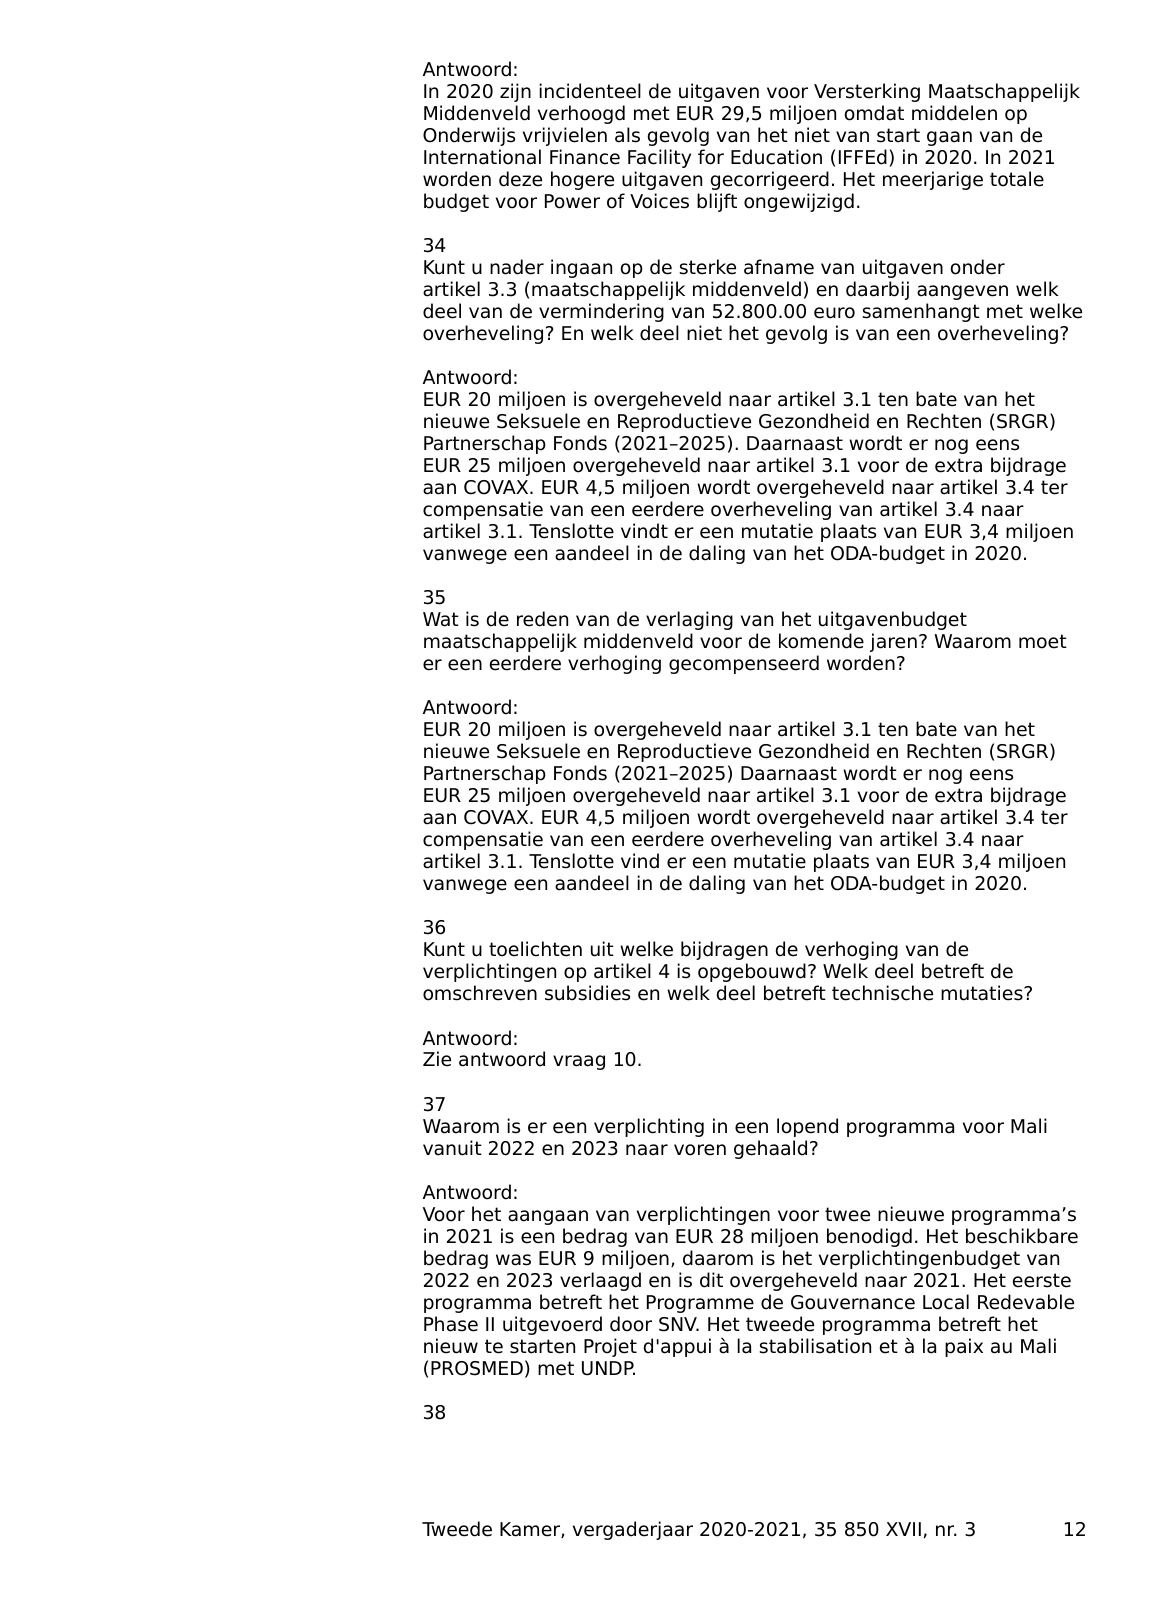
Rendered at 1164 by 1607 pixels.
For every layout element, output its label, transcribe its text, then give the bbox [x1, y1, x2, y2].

text EUR 20 miljoen is overgeheveld naar artikel 3.1 ten bate van het nieuwe Seksuele en Reproductieve Gezondheid en Rechten (SRGR) Partnerschap Fonds (2021–2025) Daarnaast wordt er nog eens EUR 25 miljoen overgeheveld naar artikel 3.1 voor de extra bijdrage aan COVAX. EUR 4,5 miljoen wordt overgeheveld naar artikel 3.4 ter compensatie van een eerdere overheveling van artikel 3.4 naar artikel 3.1. Tenslotte vind er een mutatie plaats van EUR 3,4 miljoen vanwege een aandeel in de daling van het ODA-budget in 2020. [422, 719, 1087, 895]
text Antwoord: [422, 1027, 1087, 1049]
text 38 [422, 1402, 1087, 1424]
text Kunt u nader ingaan op de sterke afname van uitgaven onder artikel 3.3 (maatschappelijk middenveld) en daarbij aangeven welk deel van de vermindering van 52.800.00 euro samenhangt met welke overheveling? En welk deel niet het gevolg is van een overheveling? [422, 257, 1087, 345]
text 36 [422, 917, 1087, 939]
text 34 [422, 235, 1087, 257]
text Waarom is er een verplichting in een lopend programma voor Mali vanuit 2022 en 2023 naar voren gehaald? [422, 1116, 1087, 1159]
text 37 [422, 1093, 1087, 1116]
text In 2020 zijn incidenteel de uitgaven voor Versterking Maatschappelijk Middenveld verhoogd met EUR 29,5 miljoen omdat middelen op Onderwijs vrijvielen als gevolg van het niet van start gaan van de International Finance Facility for Education (IFFEd) in 2020. In 2021 worden deze hogere uitgaven gecorrigeerd. Het meerjarige totale budget voor Power of Voices blijft ongewijzigd. [422, 81, 1087, 213]
text Antwoord: [422, 367, 1087, 389]
text Wat is de reden van de verlaging van het uitgavenbudget maatschappelijk middenveld voor de komende jaren? Waarom moet er een eerdere verhoging gecompenseerd worden? [422, 609, 1087, 675]
text Kunt u toelichten uit welke bijdragen de verhoging van de verplichtingen op artikel 4 is opgebouwd? Welk deel betreft de omschreven subsidies en welk deel betreft technische mutaties? [422, 939, 1087, 1005]
text 35 [422, 587, 1087, 609]
text EUR 20 miljoen is overgeheveld naar artikel 3.1 ten bate van het nieuwe Seksuele en Reproductieve Gezondheid en Rechten (SRGR) Partnerschap Fonds (2021–2025). Daarnaast wordt er nog eens EUR 25 miljoen overgeheveld naar artikel 3.1 voor de extra bijdrage aan COVAX. EUR 4,5 miljoen wordt overgeheveld naar artikel 3.4 ter compensatie van een eerdere overheveling van artikel 3.4 naar artikel 3.1. Tenslotte vindt er een mutatie plaats van EUR 3,4 miljoen vanwege een aandeel in de daling van het ODA-budget in 2020. [422, 389, 1087, 565]
text Zie antwoord vraag 10. [422, 1049, 1087, 1071]
text Antwoord: [422, 59, 1087, 81]
text Voor het aangaan van verplichtingen voor twee nieuwe programma’s in 2021 is een bedrag van EUR 28 miljoen benodigd. Het beschikbare bedrag was EUR 9 miljoen, daarom is het verplichtingenbudget van 2022 en 2023 verlaagd en is dit overgeheveld naar 2021. Het eerste programma betreft het Programme de Gouvernance Local Redevable Phase II uitgevoerd door SNV. Het tweede programma betreft het nieuw te starten Projet d'appui à la stabilisation et à la paix au Mali (PROSMED) met UNDP. [422, 1204, 1087, 1379]
text Antwoord: [422, 697, 1087, 719]
text Antwoord: [422, 1182, 1087, 1204]
